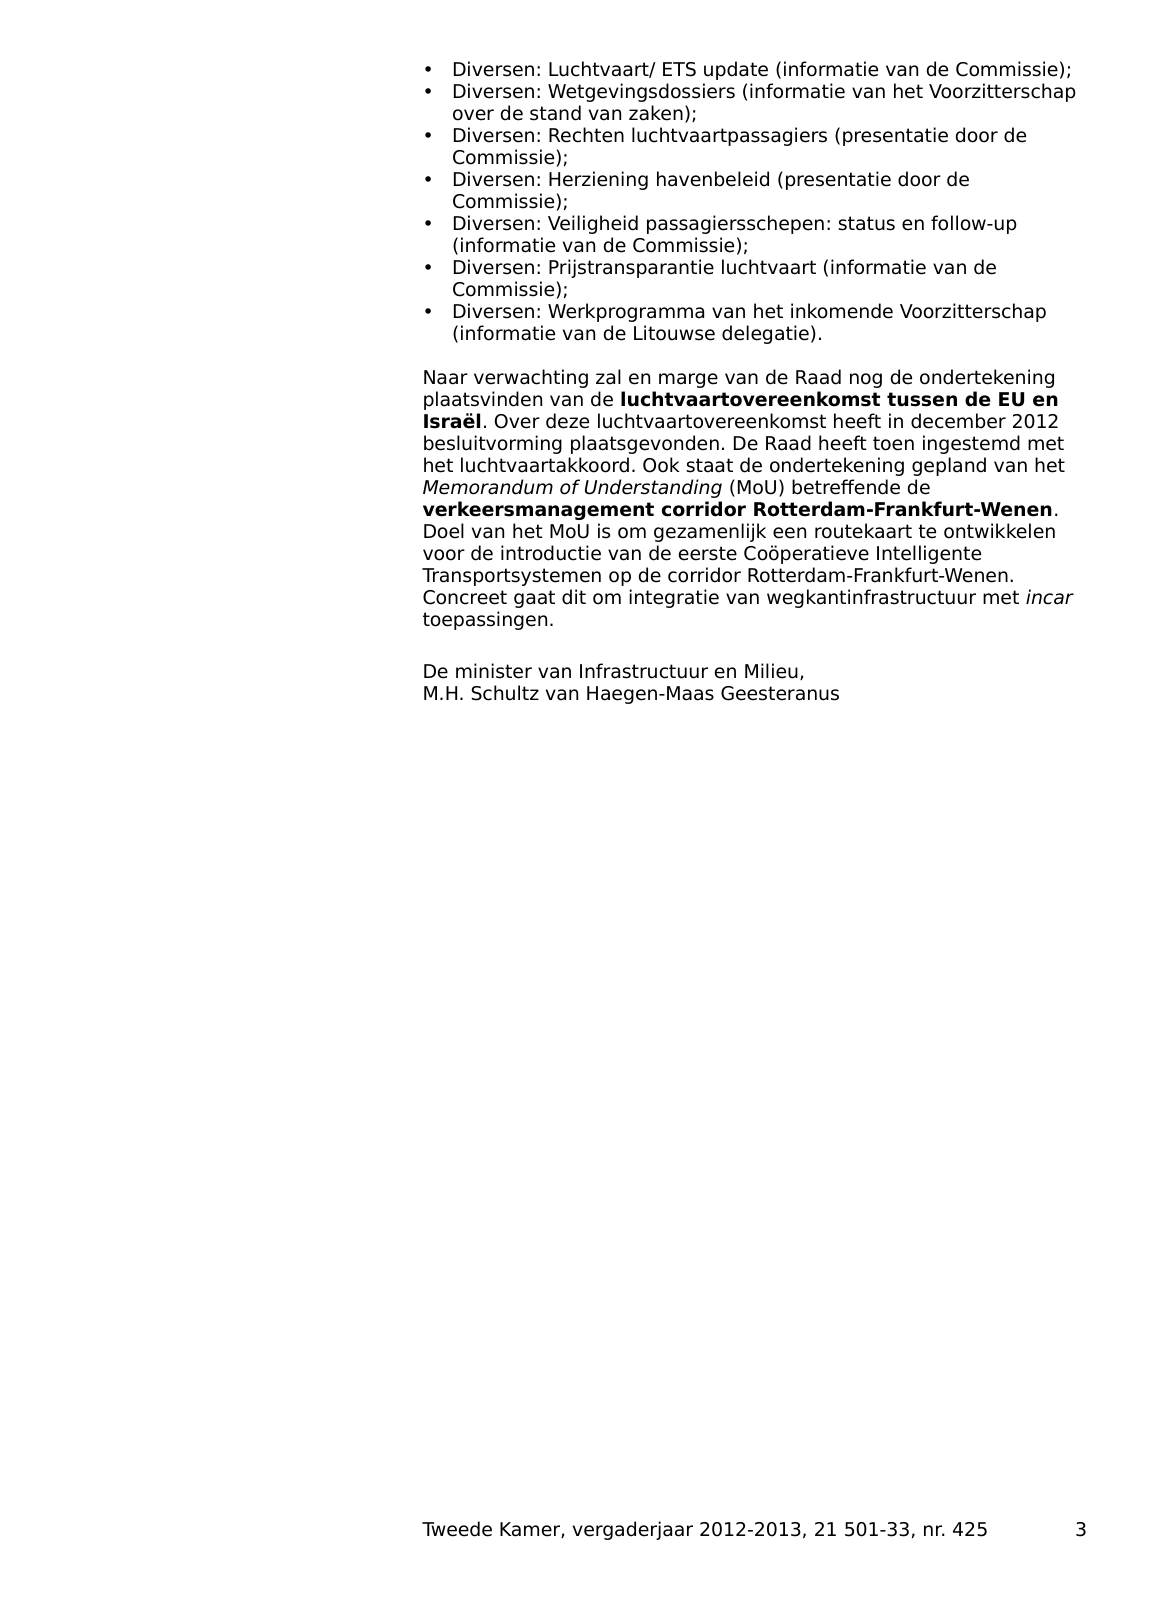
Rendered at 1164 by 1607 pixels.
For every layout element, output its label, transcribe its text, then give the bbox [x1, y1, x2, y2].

text Naar verwachting zal en marge van de Raad nog de ondertekening plaatsvinden van de luchtvaartovereenkomst tussen de EU en Israël. Over deze luchtvaartovereenkomst heeft in december 2012 besluitvorming plaatsgevonden. De Raad heeft toen ingestemd met het luchtvaartakkoord. Ook staat de ondertekening gepland van het Memorandum of Understanding (MoU) betreffende de verkeersmanagement corridor Rotterdam-Frankfurt-Wenen. Doel van het MoU is om gezamenlijk een routekaart te ontwikkelen voor de introductie van de eerste Coöperatieve Intelligente Transportsystemen op de corridor Rotterdam-Frankfurt-Wenen. Concreet gaat dit om integratie van wegkantinfrastructuur met incar toepassingen. [422, 367, 1087, 631]
text • Diversen: Herziening havenbeleid (presentatie door de Commissie); [422, 169, 1087, 213]
text • Diversen: Veiligheid passagiersschepen: status en follow-up (informatie van de Commissie); [422, 213, 1087, 257]
text • Diversen: Prijstransparantie luchtvaart (informatie van de Commissie); [422, 257, 1087, 301]
text • Diversen: Wetgevingsdossiers (informatie van het Voorzitterschap over de stand van zaken); [422, 81, 1087, 125]
text • Diversen: Werkprogramma van het inkomende Voorzitterschap (informatie van de Litouwse delegatie). [422, 301, 1087, 345]
text • Diversen: Rechten luchtvaartpassagiers (presentatie door de Commissie); [422, 125, 1087, 169]
text De minister van Infrastructuur en Milieu, M.H. Schultz van Haegen-Maas Geesteranus [422, 661, 1087, 705]
text • Diversen: Luchtvaart/ ETS update (informatie van de Commissie); [422, 59, 1087, 81]
